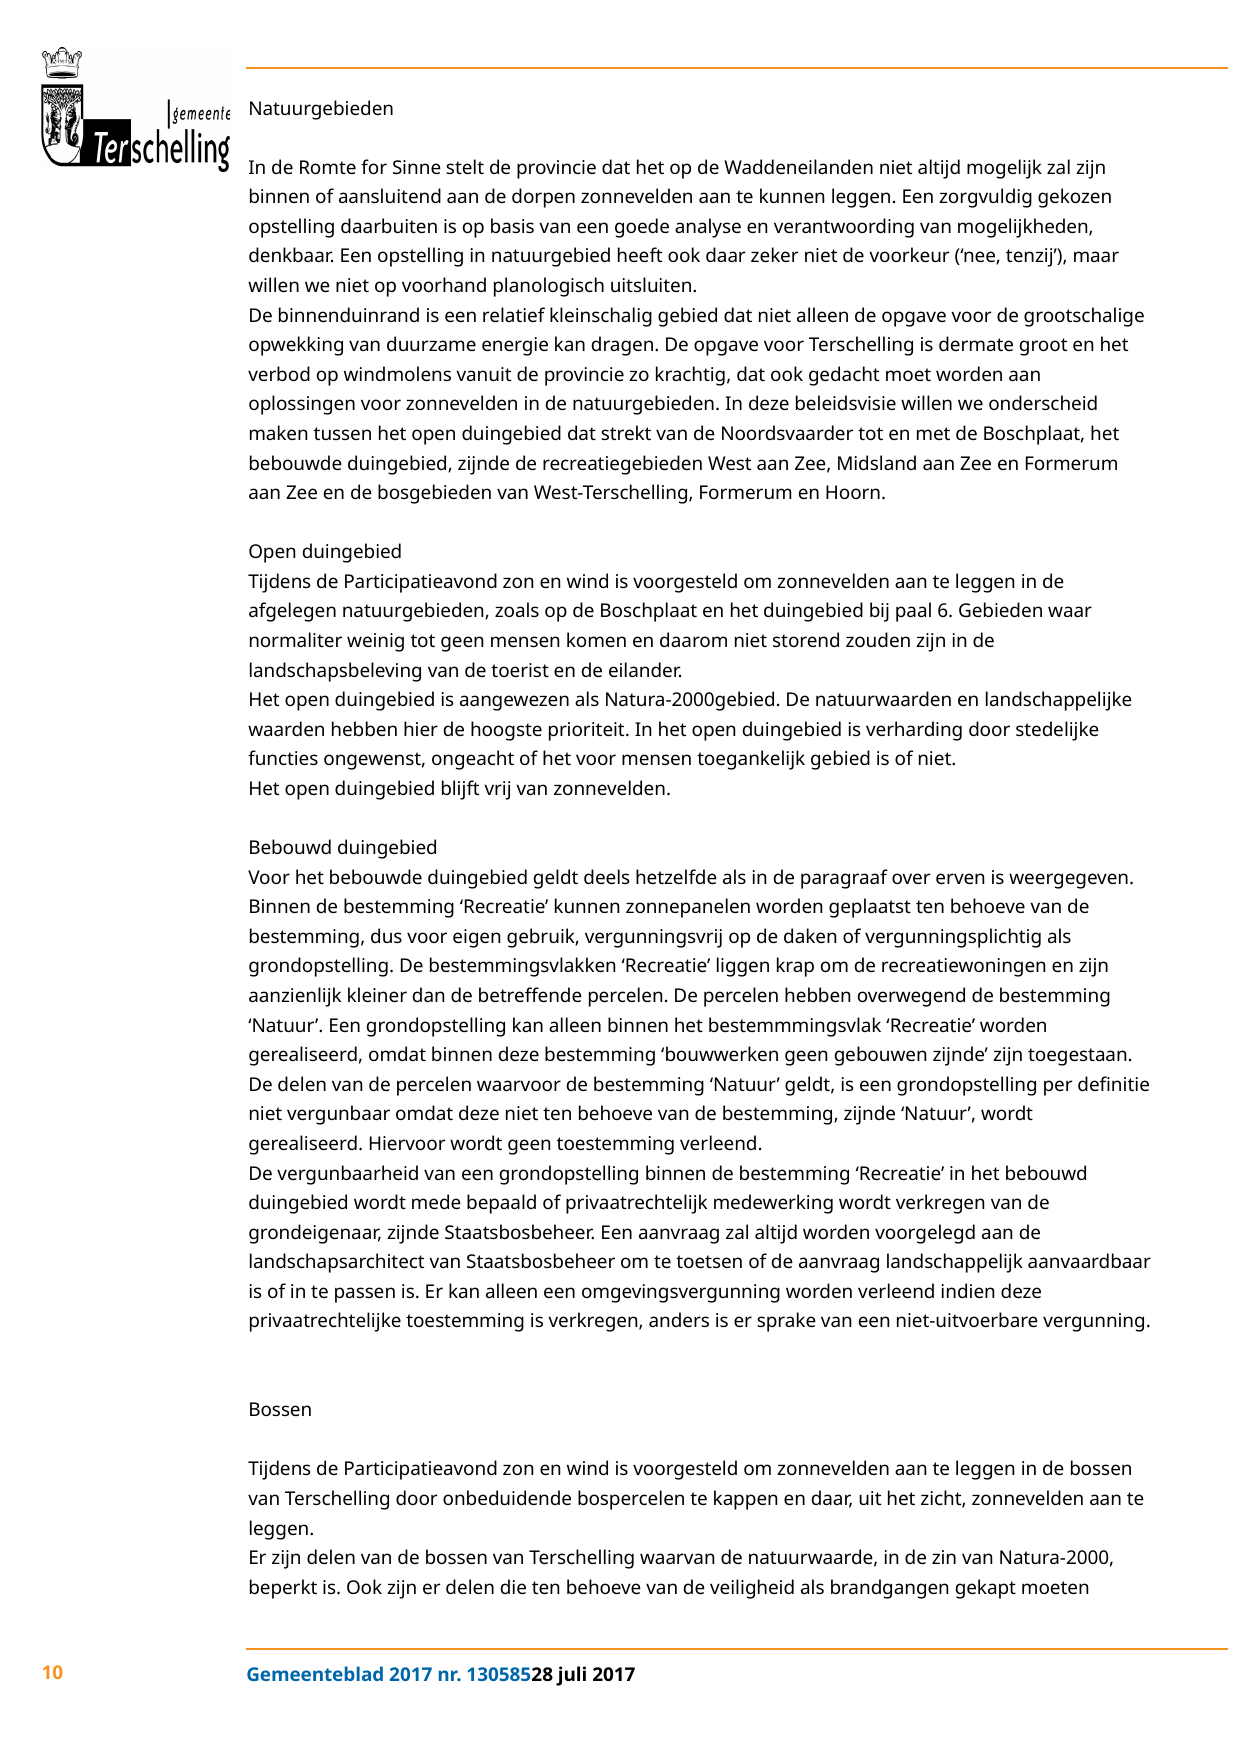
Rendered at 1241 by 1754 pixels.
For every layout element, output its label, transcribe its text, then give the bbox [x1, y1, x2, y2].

text De binnenduinrand is een relatief kleinschalig gebied dat niet alleen de opgave voor de grootschalige opwekking van duurzame energie kan dragen. De opgave voor Terschelling is dermate groot en het verbod op windmolens vanuit de provincie zo krachtig, dat ook gedacht moet worden aan oplossingen voor zonnevelden in de natuurgebieden. In deze beleidsvisie willen we onderscheid maken tussen het open duingebied dat strekt van de Noordsvaarder tot en met de Boschplaat, het bebouwde duingebied, zijnde de recreatiegebieden West aan Zee, Midsland aan Zee en Formerum aan Zee en de bosgebieden van West-Terschelling, Formerum en Hoorn. [248, 302, 1152, 505]
text Bossen [248, 1396, 1152, 1422]
text De delen van de percelen waarvoor de bestemming ‘Natuur’ geldt, is een grondopstelling per definitie niet vergunbaar omdat deze niet ten behoeve van de bestemming, zijnde ‘Natuur’, wordt gerealiseerd. Hiervoor wordt geen toestemming verleend. [248, 1071, 1152, 1156]
text Voor het bebouwde duingebied geldt deels hetzelfde als in de paragraaf over erven is weergegeven. Binnen de bestemming ‘Recreatie’ kunnen zonnepanelen worden geplaatst ten behoeve van de bestemming, dus voor eigen gebruik, vergunningsvrij op de daken of vergunningsplichtig als grondopstelling. De bestemmingsvlakken ‘Recreatie’ liggen krap om de recreatiewoningen en zijn aanzienlijk kleiner dan de betreffende percelen. De percelen hebben overwegend de bestemming ‘Natuur’. Een grondopstelling kan alleen binnen het bestemmmingsvlak ‘Recreatie’ worden gerealiseerd, omdat binnen deze bestemming ‘bouwwerken geen gebouwen zijnde’ zijn toegestaan. [248, 864, 1152, 1067]
text Het open duingebied is aangewezen als Natura-2000gebied. De natuurwaarden en landschappelijke waarden hebben hier de hoogste prioriteit. In het open duingebied is verharding door stedelijke functies ongewenst, ongeacht of het voor mensen toegankelijk gebied is of niet. [248, 686, 1152, 771]
text Open duingebied [248, 538, 1152, 564]
text Natuurgebieden [248, 95, 1152, 121]
text Het open duingebied blijft vrij van zonnevelden. [248, 775, 1152, 801]
text Bebouwd duingebied [248, 834, 1152, 860]
text In de Romte for Sinne stelt de provincie dat het op de Waddeneilanden niet altijd mogelijk zal zijn binnen of aansluitend aan de dorpen zonnevelden aan te kunnen leggen. Een zorgvuldig gekozen opstelling daarbuiten is op basis van een goede analyse en verantwoording van mogelijkheden, denkbaar. Een opstelling in natuurgebied heeft ook daar zeker niet de voorkeur (‘nee, tenzij’), maar willen we niet op voorhand planologisch uitsluiten. [248, 154, 1152, 298]
text Tijdens de Participatieavond zon en wind is voorgesteld om zonnevelden aan te leggen in de bossen van Terschelling door onbeduidende bospercelen te kappen en daar, uit het zicht, zonnevelden aan te leggen. [248, 1456, 1152, 1541]
text De vergunbaarheid van een grondopstelling binnen de bestemming ‘Recreatie’ in het bebouwd duingebied wordt mede bepaald of privaatrechtelijk medewerking wordt verkregen van de grondeigenaar, zijnde Staatsbosbeheer. Een aanvraag zal altijd worden voorgelegd aan de landschapsarchitect van Staatsbosbeheer om te toetsen of de aanvraag landschappelijk aanvaardbaar is of in te passen is. Er kan alleen een omgevingsvergunning worden verleend indien deze privaatrechtelijke toestemming is verkregen, anders is er sprake van een niet-uitvoerbare vergunning. [248, 1160, 1152, 1333]
text Tijdens de Participatieavond zon en wind is voorgesteld om zonnevelden aan te leggen in de afgelegen natuurgebieden, zoals op de Boschplaat en het duingebied bij paal 6. Gebieden waar normaliter weinig tot geen mensen komen en daarom niet storend zouden zijn in de landschapsbeleving van de toerist en de eilander. [248, 568, 1152, 683]
picture [41, 47, 231, 172]
text Er zijn delen van de bossen van Terschelling waarvan de natuurwaarde, in de zin van Natura-2000, beperkt is. Ook zijn er delen die ten behoeve van de veiligheid als brandgangen gekapt moeten [248, 1544, 1152, 1600]
